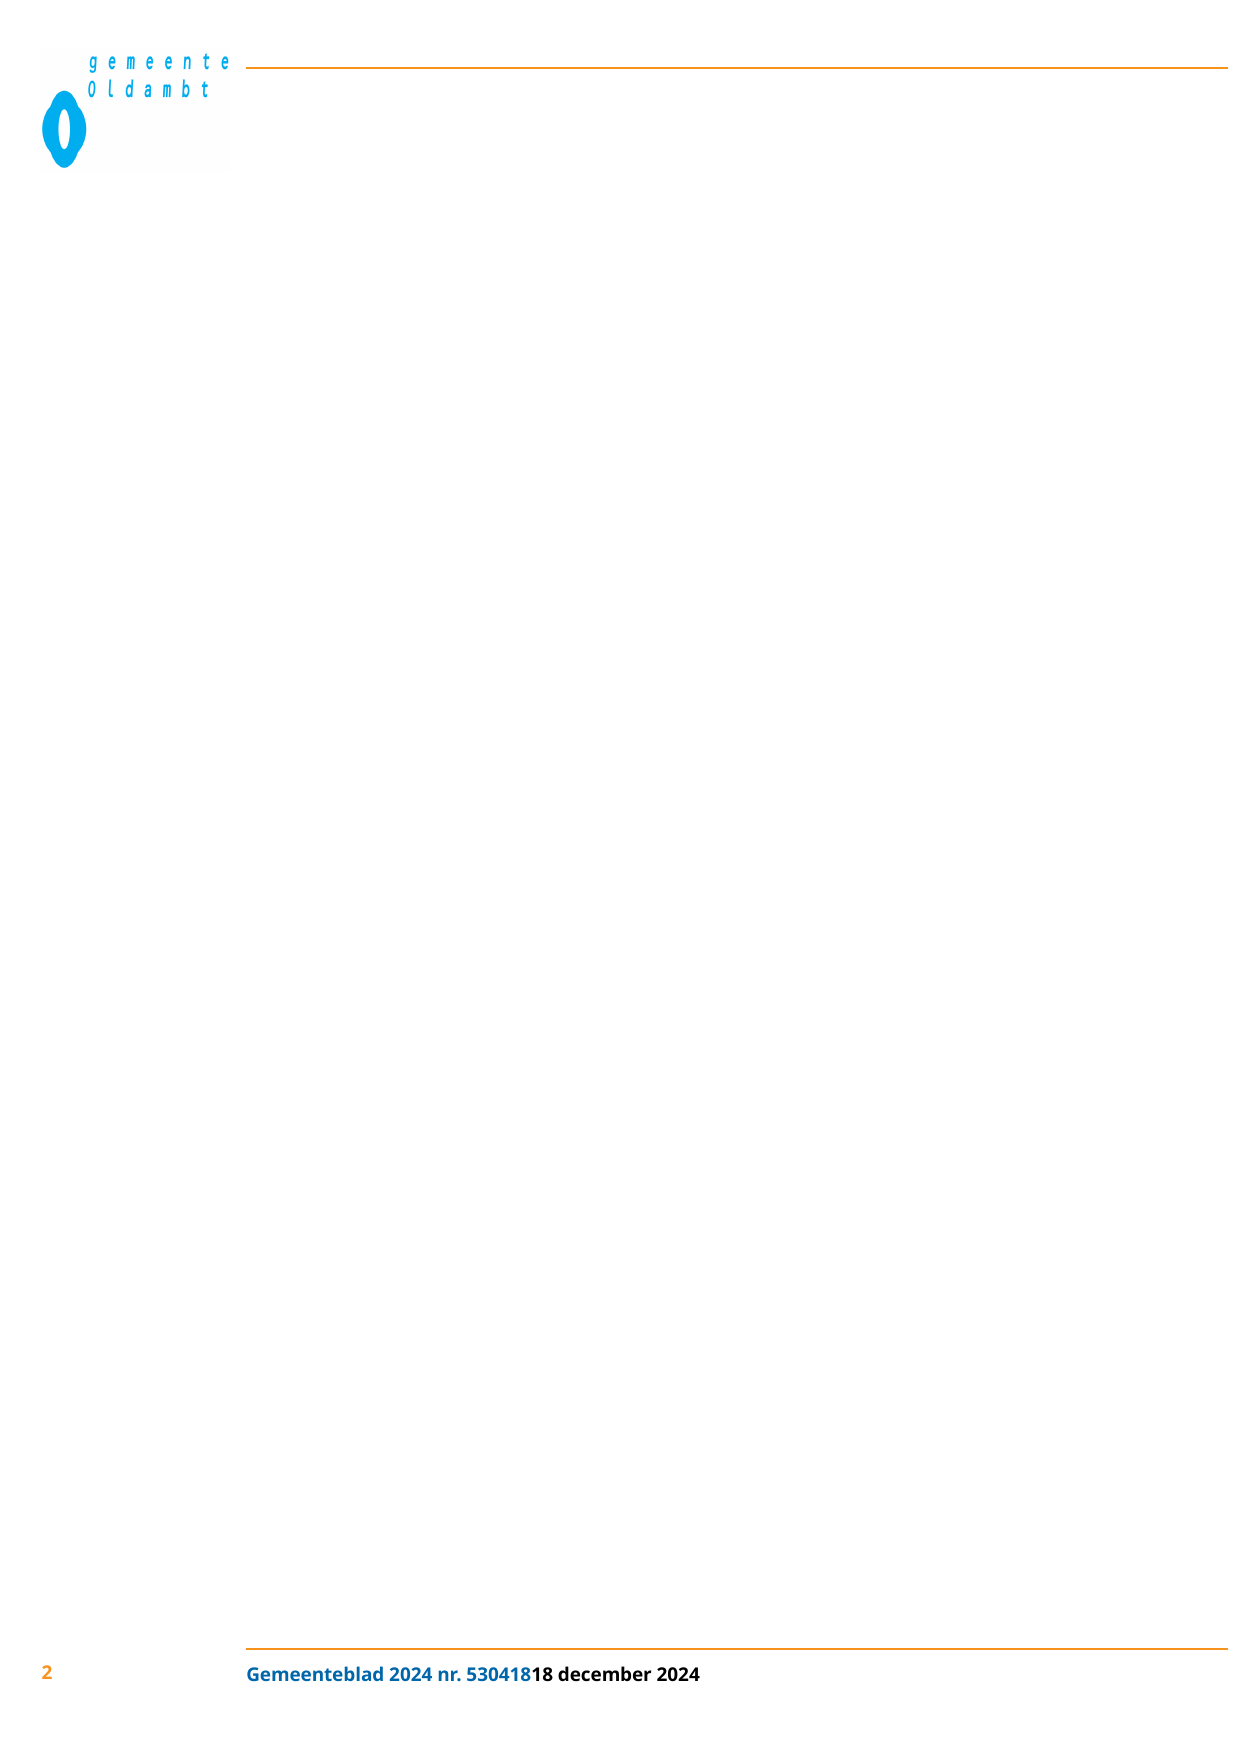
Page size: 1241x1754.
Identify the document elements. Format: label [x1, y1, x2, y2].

picture [41, 47, 231, 172]
